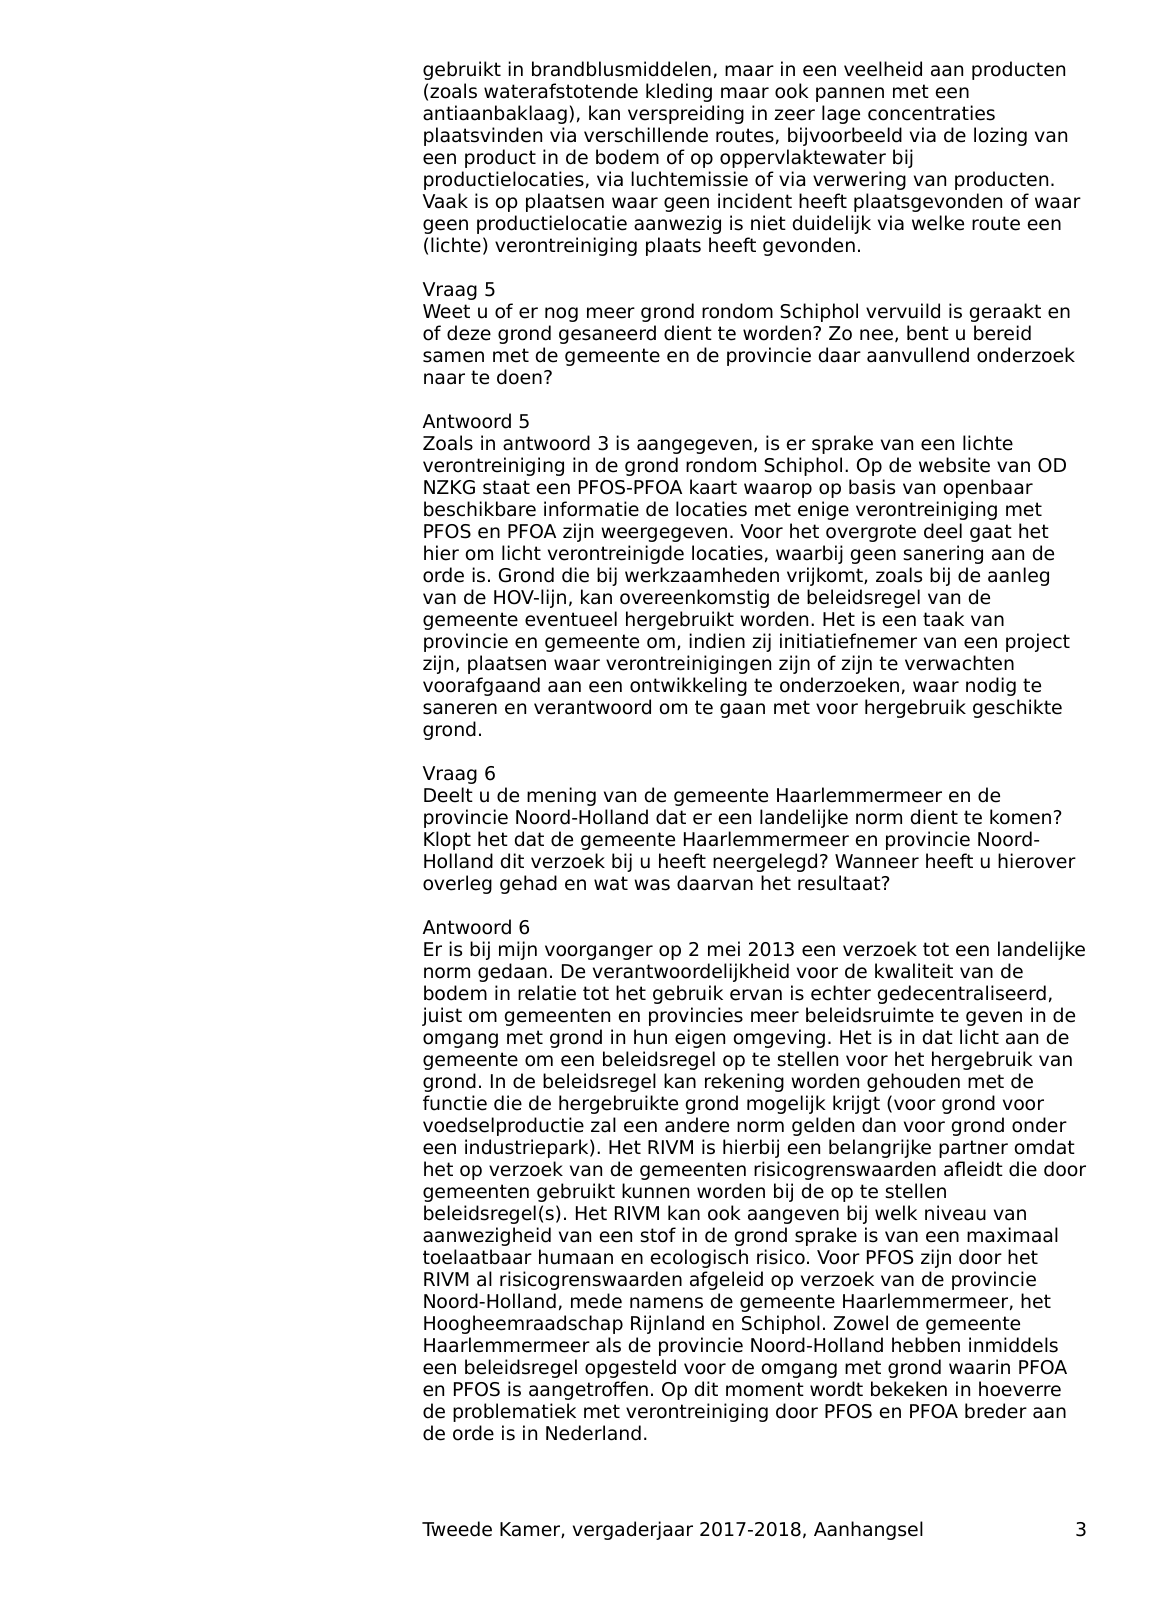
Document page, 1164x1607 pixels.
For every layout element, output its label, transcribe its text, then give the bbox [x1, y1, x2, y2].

text Antwoord 5 [422, 411, 1087, 433]
text Vraag 5 [422, 279, 1087, 301]
text Weet u of er nog meer grond rondom Schiphol vervuild is geraakt en of deze grond gesaneerd dient te worden? Zo nee, bent u bereid samen met de gemeente en de provincie daar aanvullend onderzoek naar te doen? [422, 301, 1087, 389]
text gebruikt in brandblusmiddelen, maar in een veelheid aan producten (zoals waterafstotende kleding maar ook pannen met een antiaanbaklaag), kan verspreiding in zeer lage concentraties plaatsvinden via verschillende routes, bijvoorbeeld via de lozing van een product in de bodem of op oppervlaktewater bij productielocaties, via luchtemissie of via verwering van producten. Vaak is op plaatsen waar geen incident heeft plaatsgevonden of waar geen productielocatie aanwezig is niet duidelijk via welke route een (lichte) verontreiniging plaats heeft gevonden. [422, 59, 1087, 257]
text Zoals in antwoord 3 is aangegeven, is er sprake van een lichte verontreiniging in de grond rondom Schiphol. Op de website van OD NZKG staat een PFOS-PFOA kaart waarop op basis van openbaar beschikbare informatie de locaties met enige verontreiniging met PFOS en PFOA zijn weergegeven. Voor het overgrote deel gaat het hier om licht verontreinigde locaties, waarbij geen sanering aan de orde is. Grond die bij werkzaamheden vrijkomt, zoals bij de aanleg van de HOV-lijn, kan overeenkomstig de beleidsregel van de gemeente eventueel hergebruikt worden. Het is een taak van provincie en gemeente om, indien zij initiatiefnemer van een project zijn, plaatsen waar verontreinigingen zijn of zijn te verwachten voorafgaand aan een ontwikkeling te onderzoeken, waar nodig te saneren en verantwoord om te gaan met voor hergebruik geschikte grond. [422, 433, 1087, 741]
text Deelt u de mening van de gemeente Haarlemmermeer en de provincie Noord-Holland dat er een landelijke norm dient te komen? Klopt het dat de gemeente Haarlemmermeer en provincie Noord-Holland dit verzoek bij u heeft neergelegd? Wanneer heeft u hierover overleg gehad en wat was daarvan het resultaat? [422, 785, 1087, 895]
text Antwoord 6 [422, 917, 1087, 939]
text Vraag 6 [422, 763, 1087, 785]
text Er is bij mijn voorganger op 2 mei 2013 een verzoek tot een landelijke norm gedaan. De verantwoordelijkheid voor de kwaliteit van de bodem in relatie tot het gebruik ervan is echter gedecentraliseerd, juist om gemeenten en provincies meer beleidsruimte te geven in de omgang met grond in hun eigen omgeving. Het is in dat licht aan de gemeente om een beleidsregel op te stellen voor het hergebruik van grond. In de beleidsregel kan rekening worden gehouden met de functie die de hergebruikte grond mogelijk krijgt (voor grond voor voedselproductie zal een andere norm gelden dan voor grond onder een industriepark). Het RIVM is hierbij een belangrijke partner omdat het op verzoek van de gemeenten risicogrenswaarden afleidt die door gemeenten gebruikt kunnen worden bij de op te stellen beleidsregel(s). Het RIVM kan ook aangeven bij welk niveau van aanwezigheid van een stof in de grond sprake is van een maximaal toelaatbaar humaan en ecologisch risico. Voor PFOS zijn door het RIVM al risicogrenswaarden afgeleid op verzoek van de provincie Noord-Holland, mede namens de gemeente Haarlemmermeer, het Hoogheemraadschap Rijnland en Schiphol. Zowel de gemeente Haarlemmermeer als de provincie Noord-Holland hebben inmiddels een beleidsregel opgesteld voor de omgang met grond waarin PFOA en PFOS is aangetroffen. Op dit moment wordt bekeken in hoeverre de problematiek met verontreiniging door PFOS en PFOA breder aan de orde is in Nederland. [422, 939, 1087, 1444]
